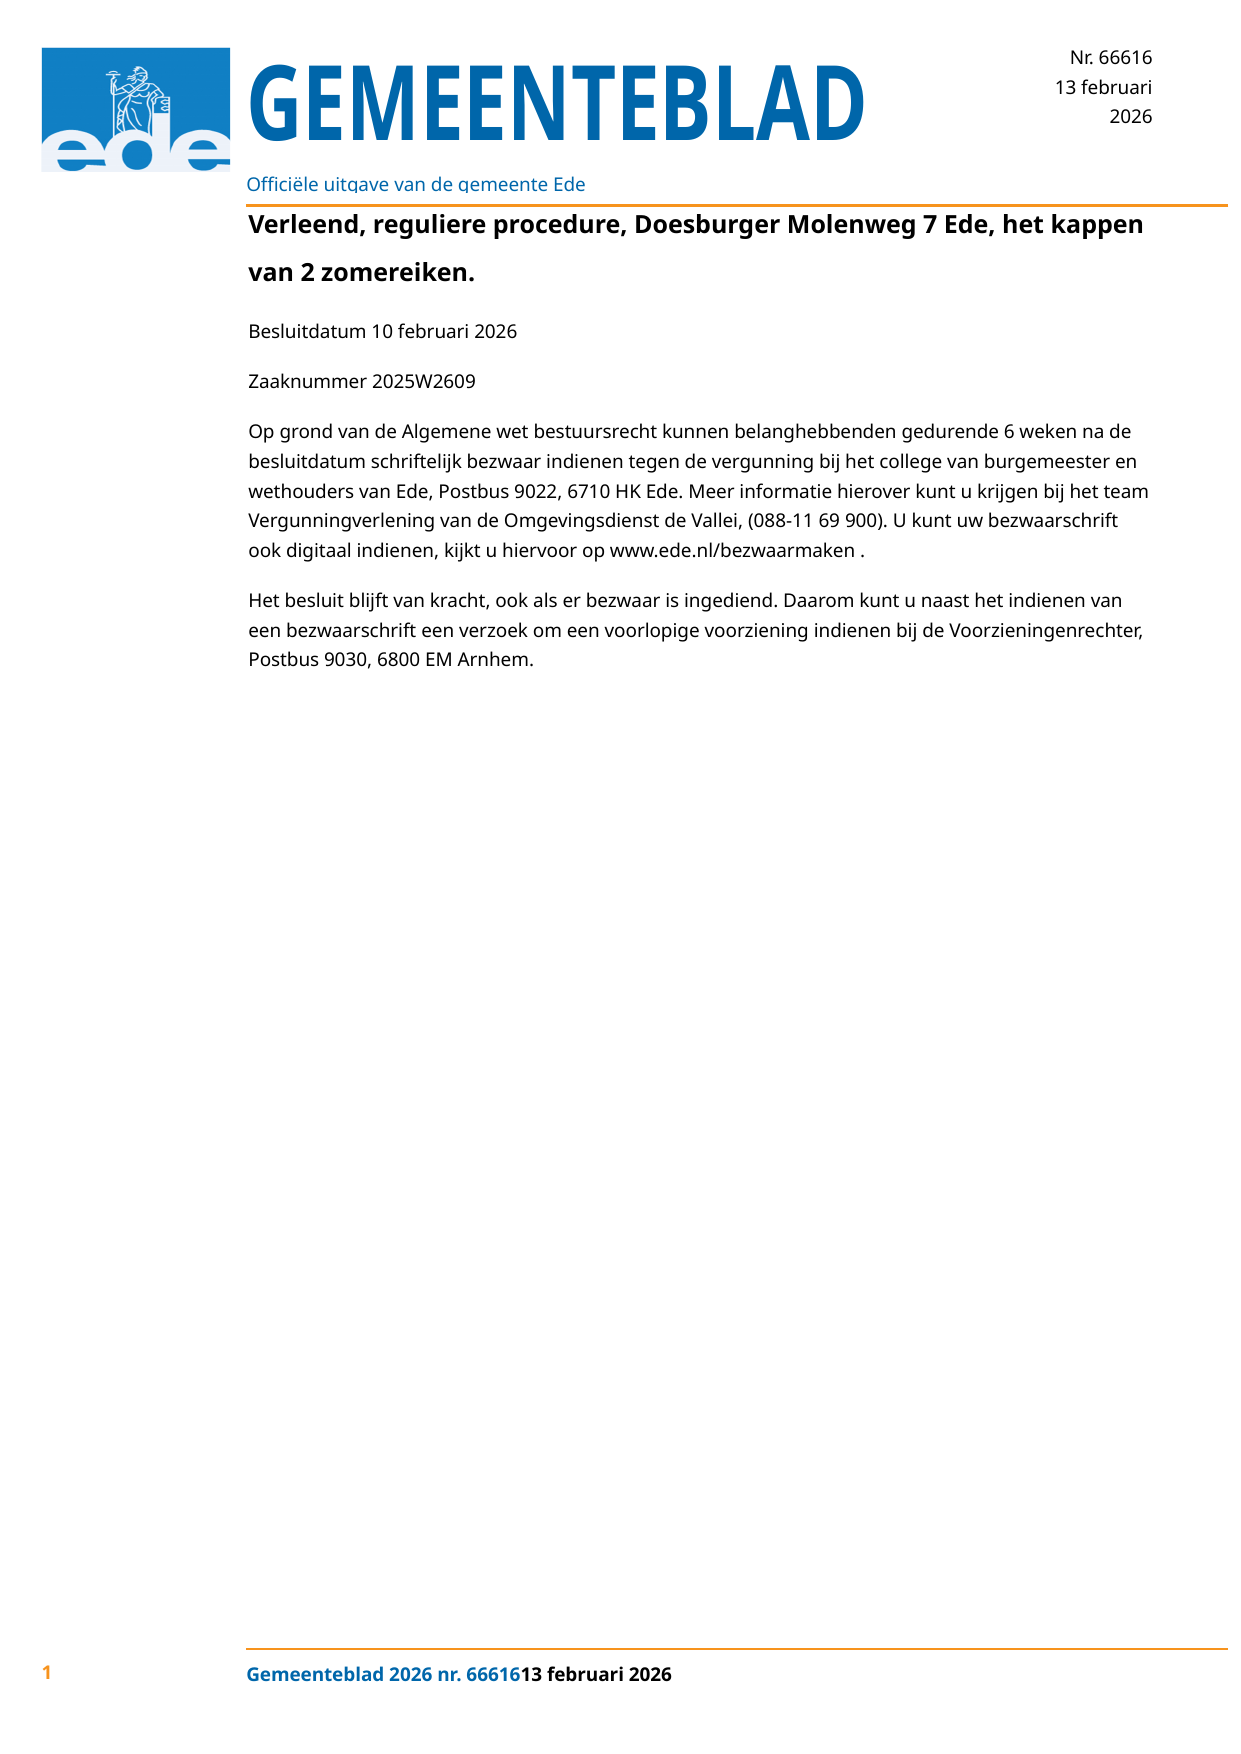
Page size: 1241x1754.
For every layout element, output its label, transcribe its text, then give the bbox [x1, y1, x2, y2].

text Het besluit blijft van kracht, ook als er bezwaar is ingediend. Daarom kunt u naast het indienen van een bezwaarschrift een verzoek om een voorlopige voorziening indienen bij de Voorzieningenrechter, Postbus 9030, 6800 EM Arnhem. [248, 587, 1152, 672]
text Op grond van de Algemene wet bestuursrecht kunnen belanghebbenden gedurende 6 weken na de besluitdatum schriftelijk bezwaar indienen tegen de vergunning bij het college van burgemeester en wethouders van Ede, Postbus 9022, 6710 HK Ede. Meer informatie hierover kunt u krijgen bij het team Vergunningverlening van de Omgevingsdienst de Vallei, (088-11 69 900). U kunt uw bezwaarschrift ook digitaal indienen, kijkt u hiervoor op www.ede.nl/bezwaarmaken . [248, 419, 1152, 563]
picture [41, 47, 231, 172]
text Besluitdatum 10 februari 2026 [248, 318, 1152, 344]
text Verleend, reguliere procedure, Doesburger Molenweg 7 Ede, het kappen van 2 zomereiken. [248, 207, 1152, 288]
text Zaaknummer 2025W2609 [248, 368, 1152, 394]
